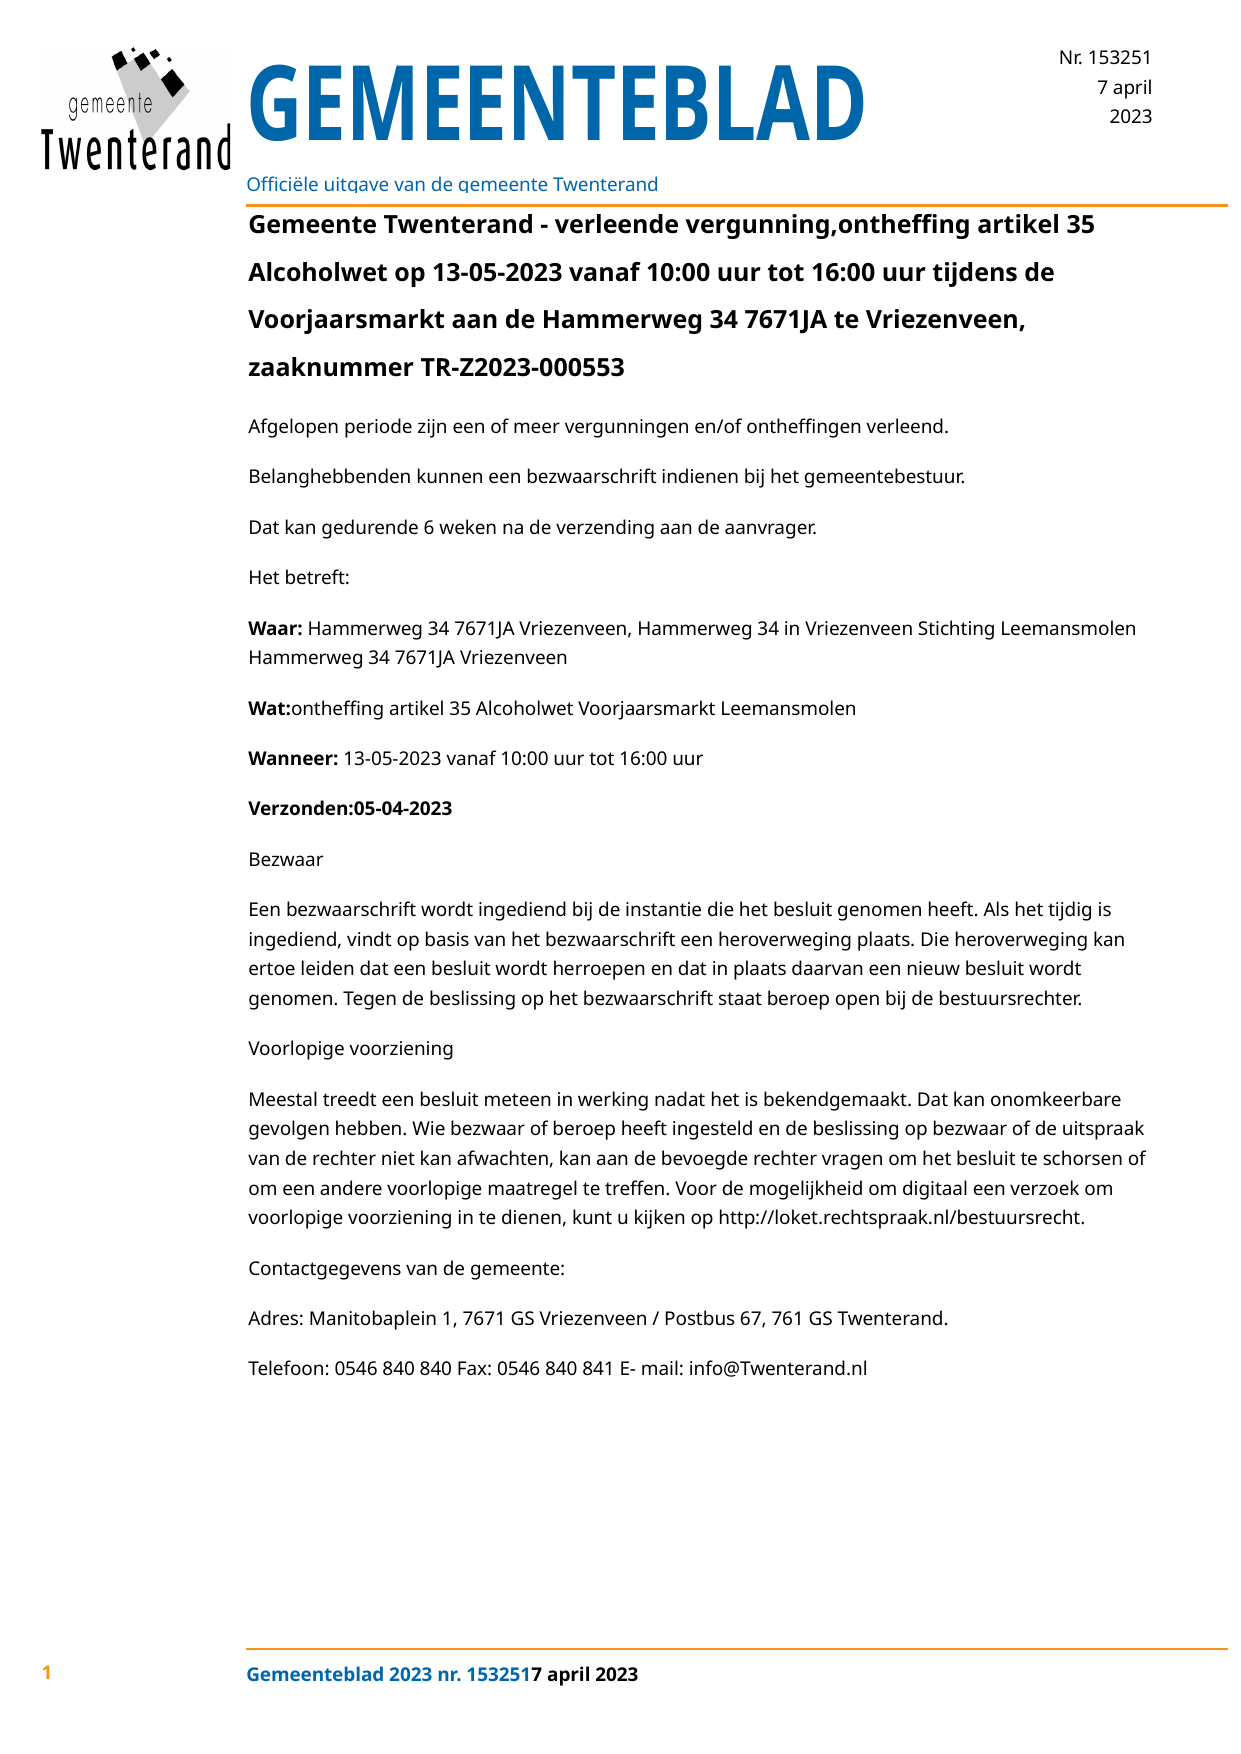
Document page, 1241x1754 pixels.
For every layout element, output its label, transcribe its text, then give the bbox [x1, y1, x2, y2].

text Voorlopige voorziening [248, 1036, 1152, 1061]
text Verzonden:05-04-2023 [248, 796, 1152, 821]
text Telefoon: 0546 840 840 Fax: 0546 840 841 E- mail: info@Twenterand.nl [248, 1356, 1152, 1381]
text Contactgegevens van de gemeente: [248, 1255, 1152, 1281]
text Een bezwaarschrift wordt ingediend bij de instantie die het besluit genomen heeft. Als het tijdig is ingediend, vindt op basis van het bezwaarschrift een heroverweging plaats. Die heroverweging kan ertoe leiden dat een besluit wordt herroepen en dat in plaats daarvan een nieuw besluit wordt genomen. Tegen de beslissing op het bezwaarschrift staat beroep open bij de bestuursrechter. [248, 896, 1152, 1011]
text Afgelopen periode zijn een of meer vergunningen en/of ontheffingen verleend. [248, 413, 1152, 439]
text Adres: Manitobaplein 1, 7671 GS Vriezenveen / Postbus 67, 761 GS Twenterand. [248, 1305, 1152, 1331]
text Wat:ontheffing artikel 35 Alcoholwet Voorjaarsmarkt Leemansmolen [248, 695, 1152, 721]
picture [41, 47, 231, 172]
text Dat kan gedurende 6 weken na de verzending aan de aanvrager. [248, 514, 1152, 540]
text Waar: Hammerweg 34 7671JA Vriezenveen, Hammerweg 34 in Vriezenveen Stichting Leemansmolen Hammerweg 34 7671JA Vriezenveen [248, 615, 1152, 670]
text Gemeente Twenterand - verleende vergunning,ontheffing artikel 35 Alcoholwet op 13-05-2023 vanaf 10:00 uur tot 16:00 uur tijdens de Voorjaarsmarkt aan de Hammerweg 34 7671JA te Vriezenveen, zaaknummer TR-Z2023-000553 [248, 207, 1152, 384]
text Bezwaar [248, 846, 1152, 872]
text Het betreft: [248, 564, 1152, 590]
text Meestal treedt een besluit meteen in werking nadat het is bekendgemaakt. Dat kan onomkeerbare gevolgen hebben. Wie bezwaar of beroep heeft ingesteld en de beslissing op bezwaar of de uitspraak van de rechter niet kan afwachten, kan aan de bevoegde rechter vragen om het besluit te schorsen of om een andere voorlopige maatregel te treffen. Voor de mogelijkheid om digitaal een verzoek om voorlopige voorziening in te dienen, kunt u kijken op http://loket.rechtspraak.nl/bestuursrecht. [248, 1086, 1152, 1230]
text Wanneer: 13-05-2023 vanaf 10:00 uur tot 16:00 uur [248, 745, 1152, 771]
text Belanghebbenden kunnen een bezwaarschrift indienen bij het gemeentebestuur. [248, 463, 1152, 489]
